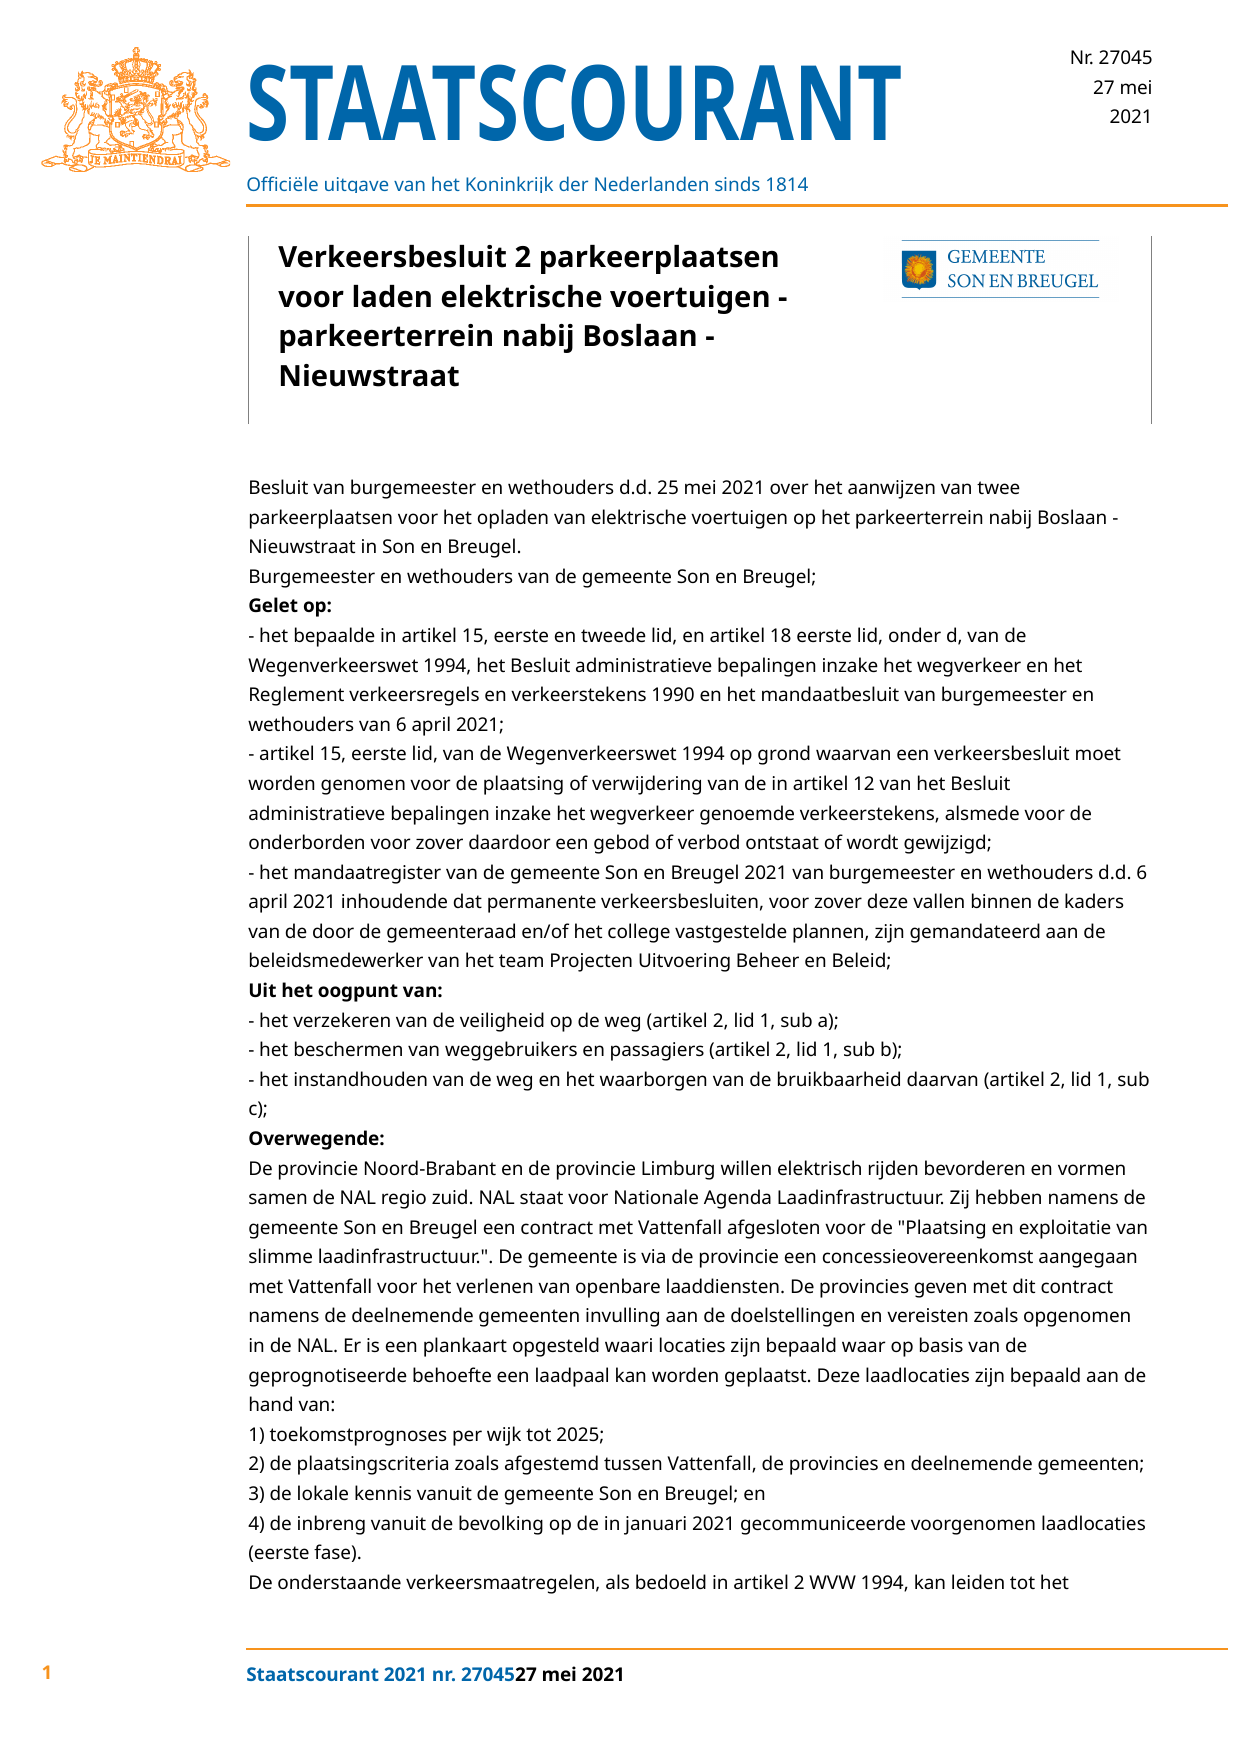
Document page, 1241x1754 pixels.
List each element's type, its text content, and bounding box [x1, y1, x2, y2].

text Besluit van burgemeester en wethouders d.d. 25 mei 2021 over het aanwijzen van twee parkeerplaatsen voor het opladen van elektrische voertuigen op het parkeerterrein nabij Boslaan - Nieuwstraat in Son en Breugel. [248, 474, 1152, 559]
text 4) de inbreng vanuit de bevolking op de in januari 2021 gecommuniceerde voorgenomen laadlocaties (eerste fase). [248, 1510, 1152, 1565]
text Burgemeester en wethouders van de gemeente Son en Breugel; [248, 563, 1152, 589]
text - het verzekeren van de veiligheid op de weg (artikel 2, lid 1, sub a); [248, 1007, 1152, 1033]
text 2) de plaatsingscriteria zoals afgestemd tussen Vattenfall, de provincies en deelnemende gemeenten; [248, 1451, 1152, 1476]
table_header Verkeersbesluit 2 parkeerplaatsen voor laden elektrische voertuigen - parkeerterrein nabij Boslaan - Nieuwstraat [249, 236, 850, 424]
text De onderstaande verkeersmaatregelen, als bedoeld in artikel 2 WVW 1994, kan leiden tot het [248, 1569, 1152, 1595]
text 3) de lokale kennis vanuit de gemeente Son en Breugel; en [248, 1480, 1152, 1506]
text - artikel 15, eerste lid, van de Wegenverkeerswet 1994 op grond waarvan een verkeersbesluit moet worden genomen voor de plaatsing of verwijdering van de in artikel 12 van het Besluit administratieve bepalingen inzake het wegverkeer genoemde verkeerstekens, alsmede voor de onderborden voor zover daardoor een gebod of verbod ontstaat of wordt gewijzigd; [248, 741, 1152, 855]
text - het mandaatregister van de gemeente Son en Breugel 2021 van burgemeester en wethouders d.d. 6 april 2021 inhoudende dat permanente verkeersbesluiten, voor zover deze vallen binnen de kaders van de door de gemeenteraad en/of het college vastgestelde plannen, zijn gemandateerd aan de beleidsmedewerker van het team Projecten Uitvoering Beheer en Beleid; [248, 859, 1152, 973]
text - het instandhouden van de weg en het waarborgen van de bruikbaarheid daarvan (artikel 2, lid 1, sub c); [248, 1066, 1152, 1121]
table_header [850, 236, 1151, 424]
text Gelet op: [248, 593, 1152, 618]
picture [41, 47, 231, 172]
text 1) toekomstprognoses per wijk tot 2025; [248, 1421, 1152, 1447]
text Uit het oogpunt van: [248, 977, 1152, 1003]
text De provincie Noord-Brabant en de provincie Limburg willen elektrisch rijden bevorderen en vormen samen de NAL regio zuid. NAL staat voor Nationale Agenda Laadinfrastructuur. Zij hebben namens de gemeente Son en Breugel een contract met Vattenfall afgesloten voor de "Plaatsing en exploitatie van slimme laadinfrastructuur.". De gemeente is via de provincie een concessieovereenkomst aangegaan met Vattenfall voor het verlenen van openbare laaddiensten. De provincies geven met dit contract namens de deelnemende gemeenten invulling aan de doelstellingen en vereisten zoals opgenomen in de NAL. Er is een plankaart opgesteld waari locaties zijn bepaald waar op basis van de geprognotiseerde behoefte een laadpaal kan worden geplaatst. Deze laadlocaties zijn bepaald aan de hand van: [248, 1155, 1152, 1417]
text - het beschermen van weggebruikers en passagiers (artikel 2, lid 1, sub b); [248, 1036, 1152, 1062]
picture [882, 236, 1119, 302]
text Overwegende: [248, 1125, 1152, 1151]
text - het bepaalde in artikel 15, eerste en tweede lid, en artikel 18 eerste lid, onder d, van de Wegenverkeerswet 1994, het Besluit administratieve bepalingen inzake het wegverkeer en het Reglement verkeersregels en verkeerstekens 1990 en het mandaatbesluit van burgemeester en wethouders van 6 april 2021; [248, 622, 1152, 737]
